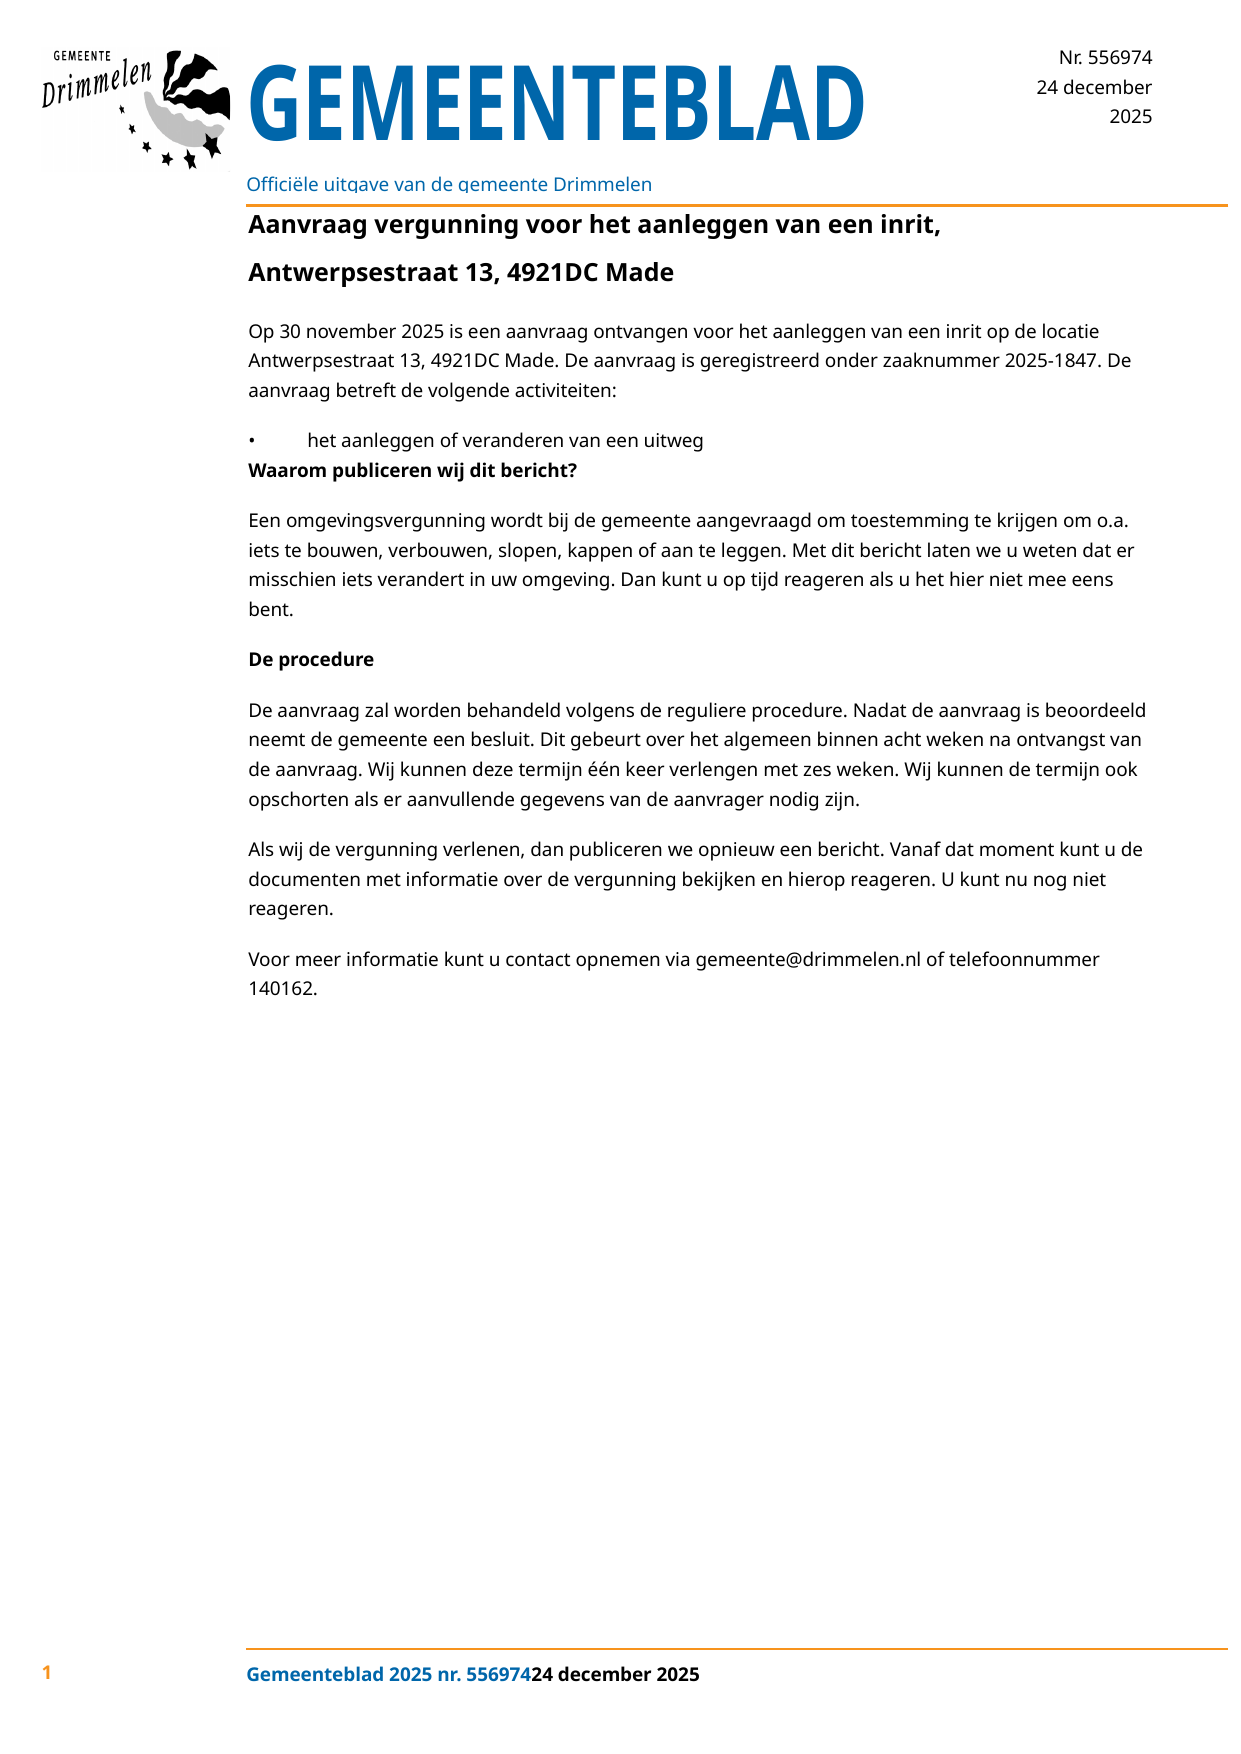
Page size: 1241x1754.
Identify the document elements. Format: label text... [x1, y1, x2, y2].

text Op 30 november 2025 is een aanvraag ontvangen voor het aanleggen van een inrit op de locatie Antwerpsestraat 13, 4921DC Made. De aanvraag is geregistreerd onder zaaknummer 2025-1847. De aanvraag betreft de volgende activiteiten: [248, 318, 1152, 403]
text Als wij de vergunning verlenen, dan publiceren we opnieuw een bericht. Vanaf dat moment kunt u de documenten met informatie over de vergunning bekijken en hierop reageren. U kunt nu nog niet reageren. [248, 836, 1152, 921]
text Waarom publiceren wij dit bericht? [248, 457, 1152, 483]
picture [41, 47, 231, 172]
text Voor meer informatie kunt u contact opnemen via gemeente@drimmelen.nl of telefoonnummer 140162. [248, 946, 1152, 1001]
text De aanvraag zal worden behandeld volgens de reguliere procedure. Nadat de aanvraag is beoordeeld neemt de gemeente een besluit. Dit gebeurt over het algemeen binnen acht weken na ontvangst van de aanvraag. Wij kunnen deze termijn één keer verlengen met zes weken. Wij kunnen de termijn ook opschorten als er aanvullende gegevens van de aanvrager nodig zijn. [248, 697, 1152, 812]
list het aanleggen of veranderen van een uitweg [248, 427, 1152, 453]
text Een omgevingsvergunning wordt bij de gemeente aangevraagd om toestemming te krijgen om o.a. iets te bouwen, verbouwen, slopen, kappen of aan te leggen. Met dit bericht laten we u weten dat er misschien iets verandert in uw omgeving. Dan kunt u op tijd reageren als u het hier niet mee eens bent. [248, 507, 1152, 622]
text Aanvraag vergunning voor het aanleggen van een inrit, Antwerpsestraat 13, 4921DC Made [248, 207, 1152, 288]
text De procedure [248, 647, 1152, 672]
